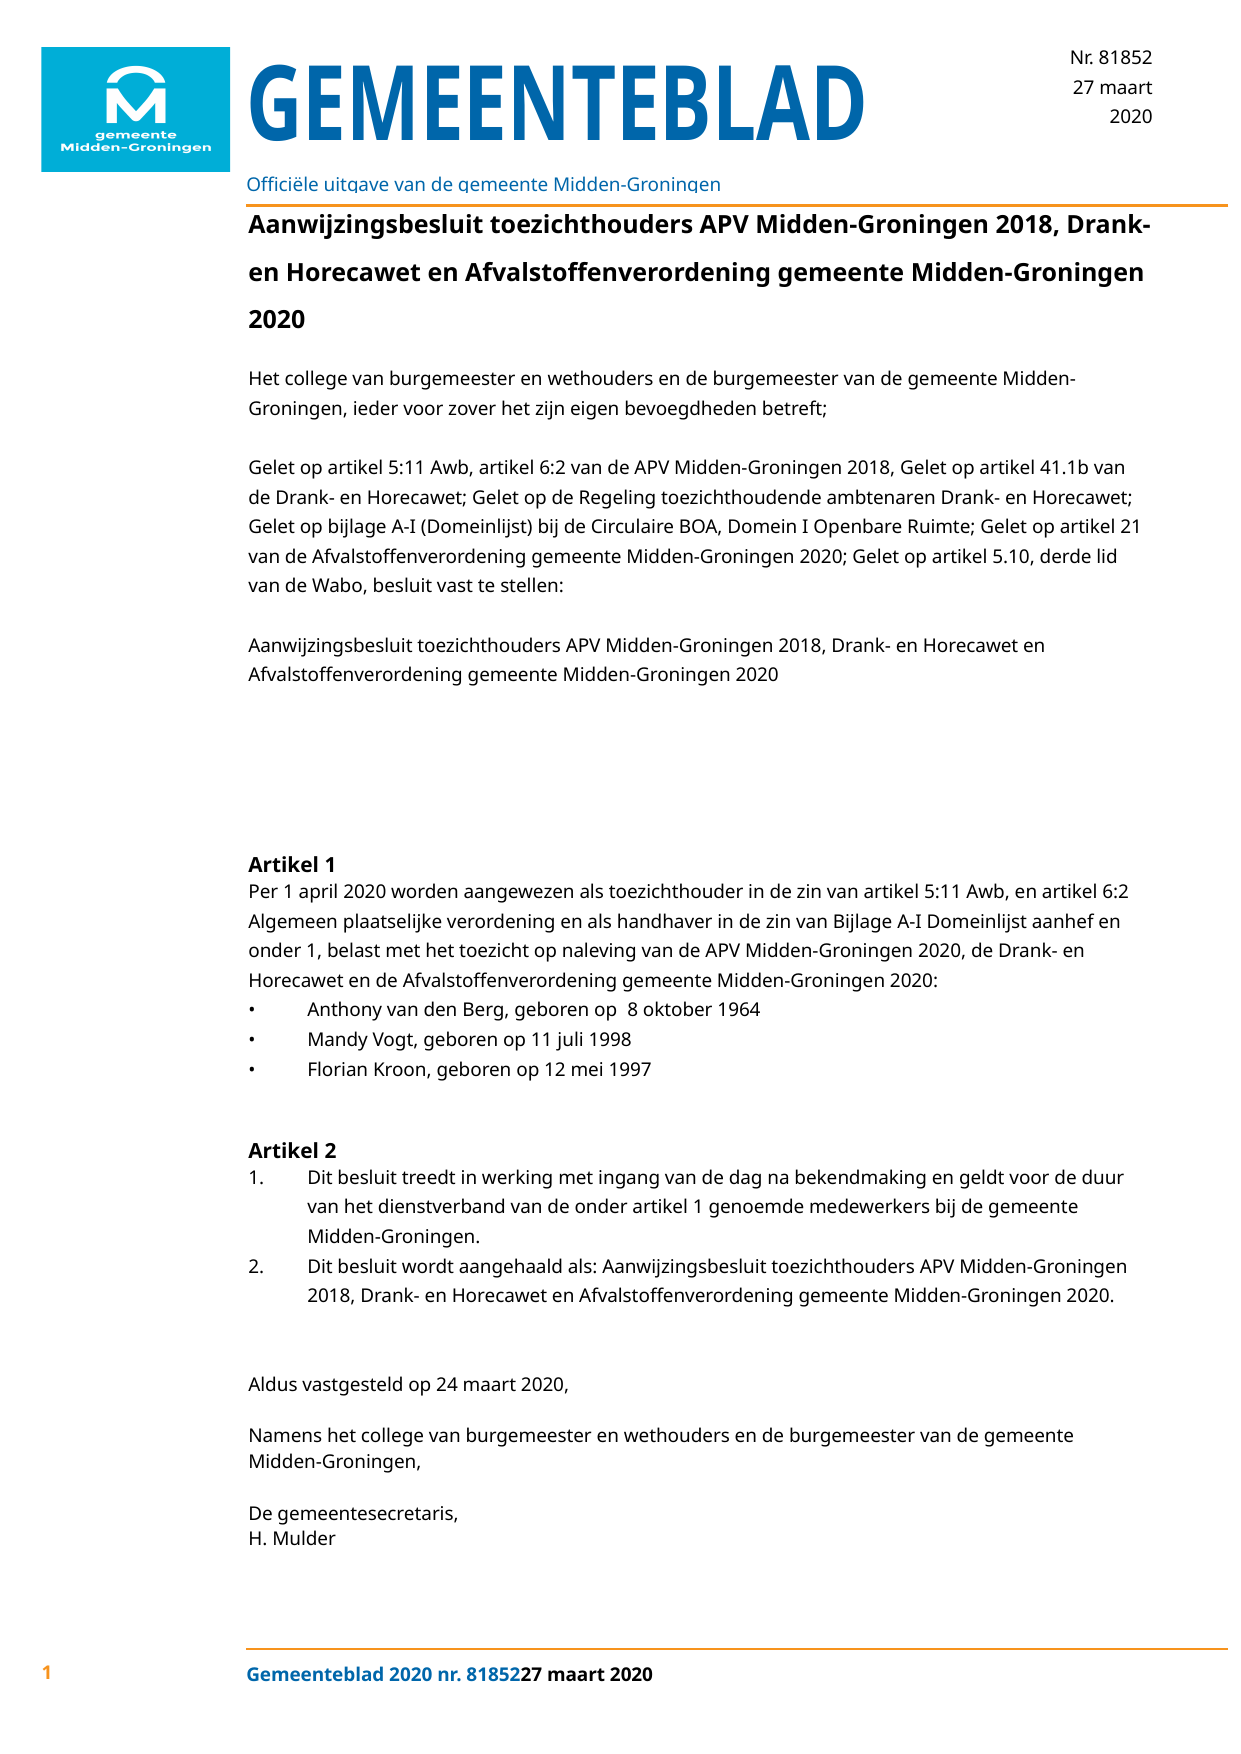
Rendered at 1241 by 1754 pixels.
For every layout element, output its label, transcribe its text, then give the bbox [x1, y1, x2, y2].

text De gemeentesecretaris, [248, 1500, 1152, 1526]
list Anthony van den Berg, geboren op 8 oktober 1964 [248, 997, 1152, 1022]
text Gelet op artikel 5:11 Awb, artikel 6:2 van de APV Midden-Groningen 2018, Gelet op artikel 41.1b van de Drank- en Horecawet; Gelet op de Regeling toezichthoudende ambtenaren Drank- en Horecawet; Gelet op bijlage A-I (Domeinlijst) bij de Circulaire BOA, Domein I Openbare Ruimte; Gelet op artikel 21 van de Afvalstoffenverordening gemeente Midden-Groningen 2020; Gelet op artikel 5.10, derde lid van de Wabo, besluit vast te stellen: [248, 454, 1152, 598]
text Artikel 2 [248, 1136, 1152, 1164]
text Artikel 1 [248, 850, 1152, 878]
picture [108, 66, 164, 82]
text Namens het college van burgemeester en wethouders en de burgemeester van de gemeente Midden-Groningen, [248, 1423, 1152, 1474]
list Florian Kroon, geboren op 12 mei 1997 [248, 1056, 1152, 1081]
picture [184, 146, 190, 153]
list Mandy Vogt, geboren op 11 juli 1998 [248, 1026, 1152, 1052]
list Dit besluit wordt aangehaald als: Aanwijzingsbesluit toezichthouders APV Midden-Groningen 2018, Drank- en Horecawet en Afvalstoffenverordening gemeente Midden-Groningen 2020. [248, 1253, 1152, 1308]
list Dit besluit treedt in werking met ingang van de dag na bekendmaking en geldt voor de duur van het dienstverband van de onder artikel 1 genoemde medewerkers bij de gemeente Midden-Groningen. [248, 1164, 1152, 1249]
text H. Mulder [248, 1526, 1152, 1551]
picture [107, 89, 165, 122]
text Aanwijzingsbesluit toezichthouders APV Midden-Groningen 2018, Drank- en Horecawet en Afvalstoffenverordening gemeente Midden-Groningen 2020 [248, 632, 1152, 687]
text Per 1 april 2020 worden aangewezen als toezichthouder in de zin van artikel 5:11 Awb, en artikel 6:2 Algemeen plaatselijke verordening en als handhaver in de zin van Bijlage A-I Domeinlijst aanhef en onder 1, belast met het toezicht op naleving van de APV Midden-Groningen 2020, de Drank- en Horecawet en de Afvalstoffenverordening gemeente Midden-Groningen 2020: [248, 878, 1152, 993]
text Het college van burgemeester en wethouders en de burgemeester van de gemeente Midden-Groningen, ieder voor zover het zijn eigen bevoegdheden betreft; [248, 366, 1152, 421]
text Aldus vastgesteld op 24 maart 2020, [248, 1371, 1152, 1397]
text Aanwijzingsbesluit toezichthouders APV Midden-Groningen 2018, Drank- en Horecawet en Afvalstoffenverordening gemeente Midden-Groningen 2020 [248, 207, 1152, 336]
